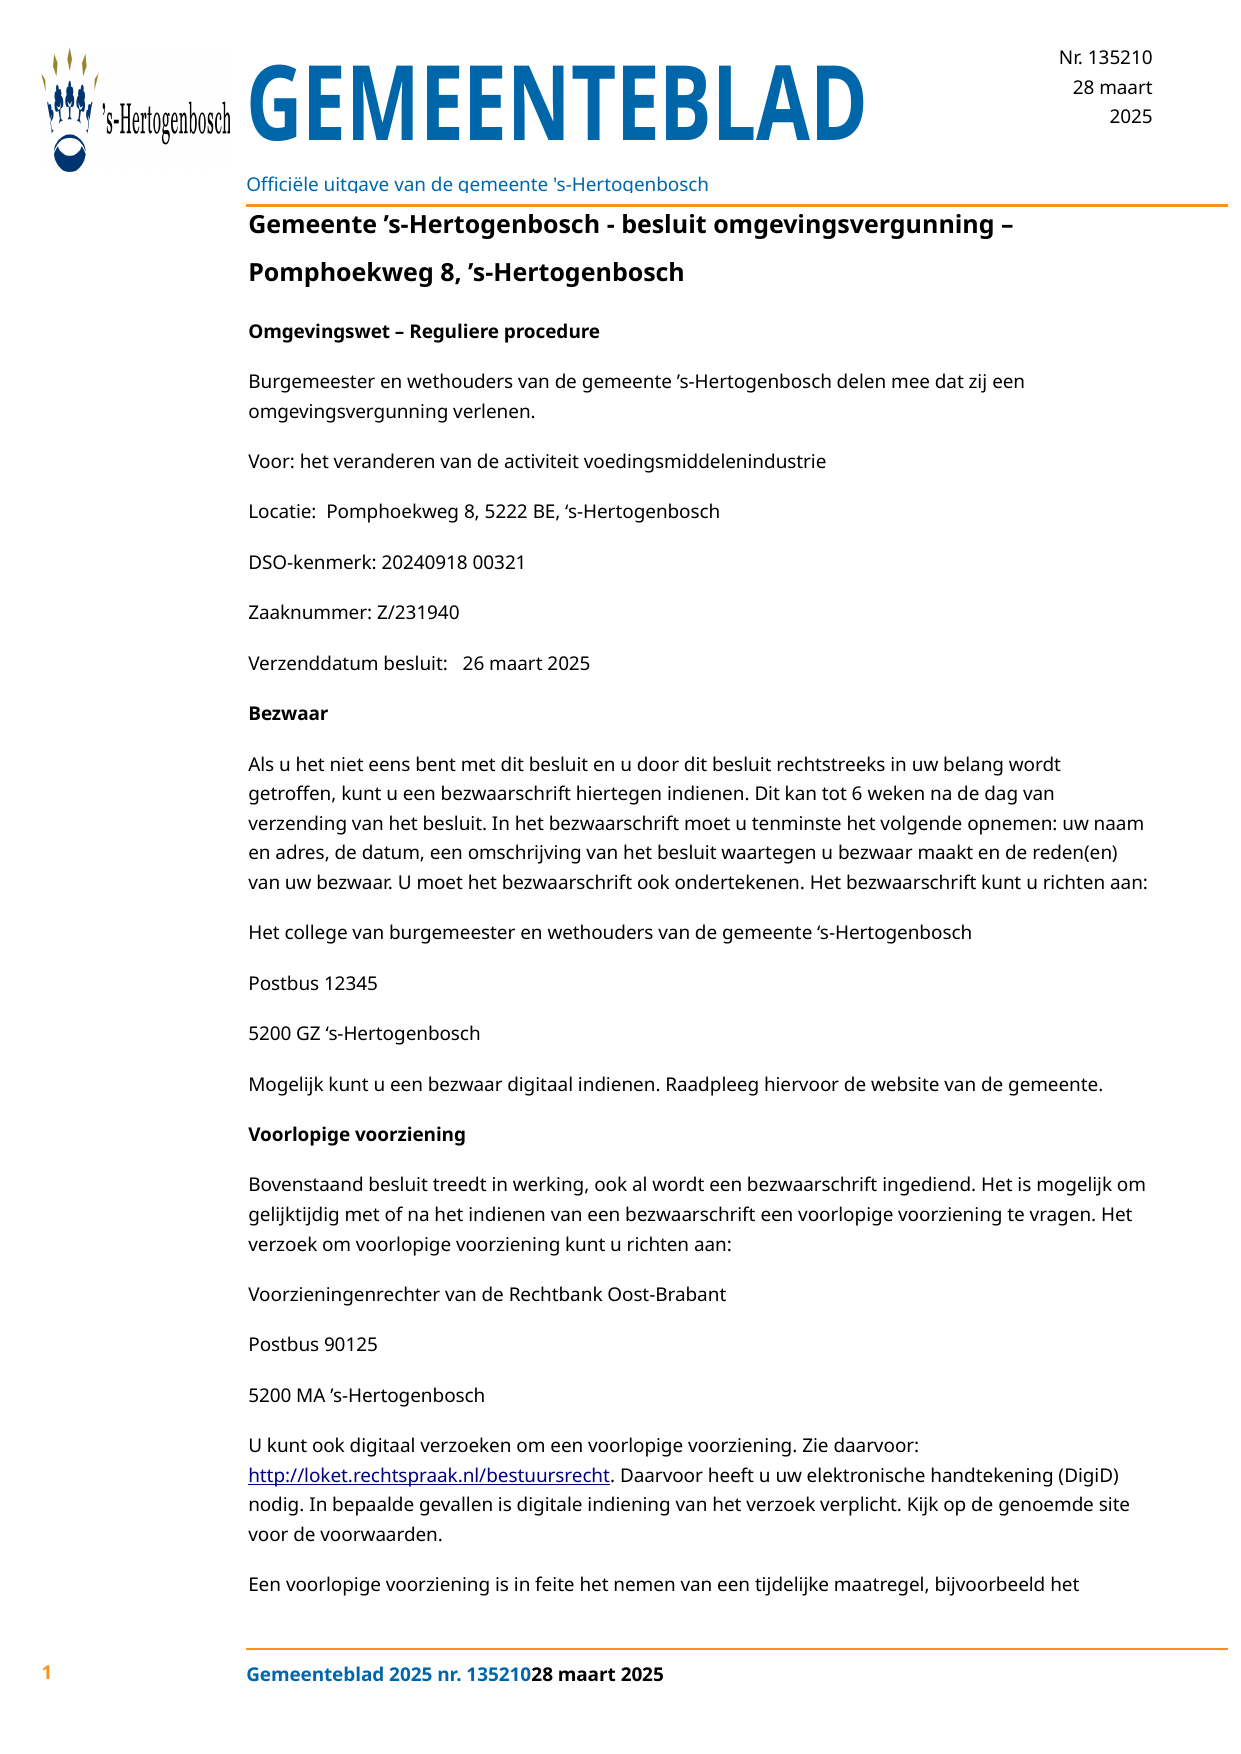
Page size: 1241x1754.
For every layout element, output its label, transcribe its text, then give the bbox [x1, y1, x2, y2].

text Locatie: Pomphoekweg 8, 5222 BE, ‘s-Hertogenbosch [248, 499, 1152, 524]
text Voorlopige voorziening [248, 1121, 1152, 1147]
text Postbus 90125 [248, 1332, 1152, 1357]
text 5200 MA ’s-Hertogenbosch [248, 1382, 1152, 1408]
text Gemeente ’s-Hertogenbosch - besluit omgevingsvergunning – Pomphoekweg 8, ’s-Hertogenbosch [248, 207, 1152, 288]
text U kunt ook digitaal verzoeken om een voorlopige voorziening. Zie daarvoor: http://loket.rechtspraak.nl/bestuursrecht. Daarvoor heeft u uw elektronische handtekening (DigiD) nodig. In bepaalde gevallen is digitale indiening van het verzoek verplicht. Kijk op de genoemde site voor de voorwaarden. [248, 1432, 1152, 1547]
text Burgemeester en wethouders van de gemeente ’s-Hertogenbosch delen mee dat zij een omgevingsvergunning verlenen. [248, 368, 1152, 424]
text Het college van burgemeester en wethouders van de gemeente ‘s-Hertogenbosch [248, 919, 1152, 945]
text Bezwaar [248, 700, 1152, 726]
text Als u het niet eens bent met dit besluit en u door dit besluit rechtstreeks in uw belang wordt getroffen, kunt u een bezwaarschrift hiertegen indienen. Dit kan tot 6 weken na de dag van verzending van het besluit. In het bezwaarschrift moet u tenminste het volgende opnemen: uw naam en adres, de datum, een omschrijving van het besluit waartegen u bezwaar maakt en de reden(en) van uw bezwaar. U moet het bezwaarschrift ook ondertekenen. Het bezwaarschrift kunt u richten aan: [248, 751, 1152, 895]
text Bovenstaand besluit treedt in werking, ook al wordt een bezwaarschrift ingediend. Het is mogelijk om gelijktijdig met of na het indienen van een bezwaarschrift een voorlopige voorziening te vragen. Het verzoek om voorlopige voorziening kunt u richten aan: [248, 1172, 1152, 1257]
text Verzenddatum besluit: 26 maart 2025 [248, 650, 1152, 676]
text Zaaknummer: Z/231940 [248, 599, 1152, 625]
text Voor: het veranderen van de activiteit voedingsmiddelenindustrie [248, 448, 1152, 474]
text Mogelijk kunt u een bezwaar digitaal indienen. Raadpleeg hiervoor de website van de gemeente. [248, 1071, 1152, 1097]
text Postbus 12345 [248, 970, 1152, 996]
text DSO-kenmerk: 20240918 00321 [248, 549, 1152, 575]
picture [41, 47, 231, 172]
text Omgevingswet – Reguliere procedure [248, 318, 1152, 344]
text 5200 GZ ‘s-Hertogenbosch [248, 1020, 1152, 1046]
text Voorzieningenrechter van de Rechtbank Oost-Brabant [248, 1281, 1152, 1307]
text Een voorlopige voorziening is in feite het nemen van een tijdelijke maatregel, bijvoorbeeld het [248, 1572, 1152, 1597]
